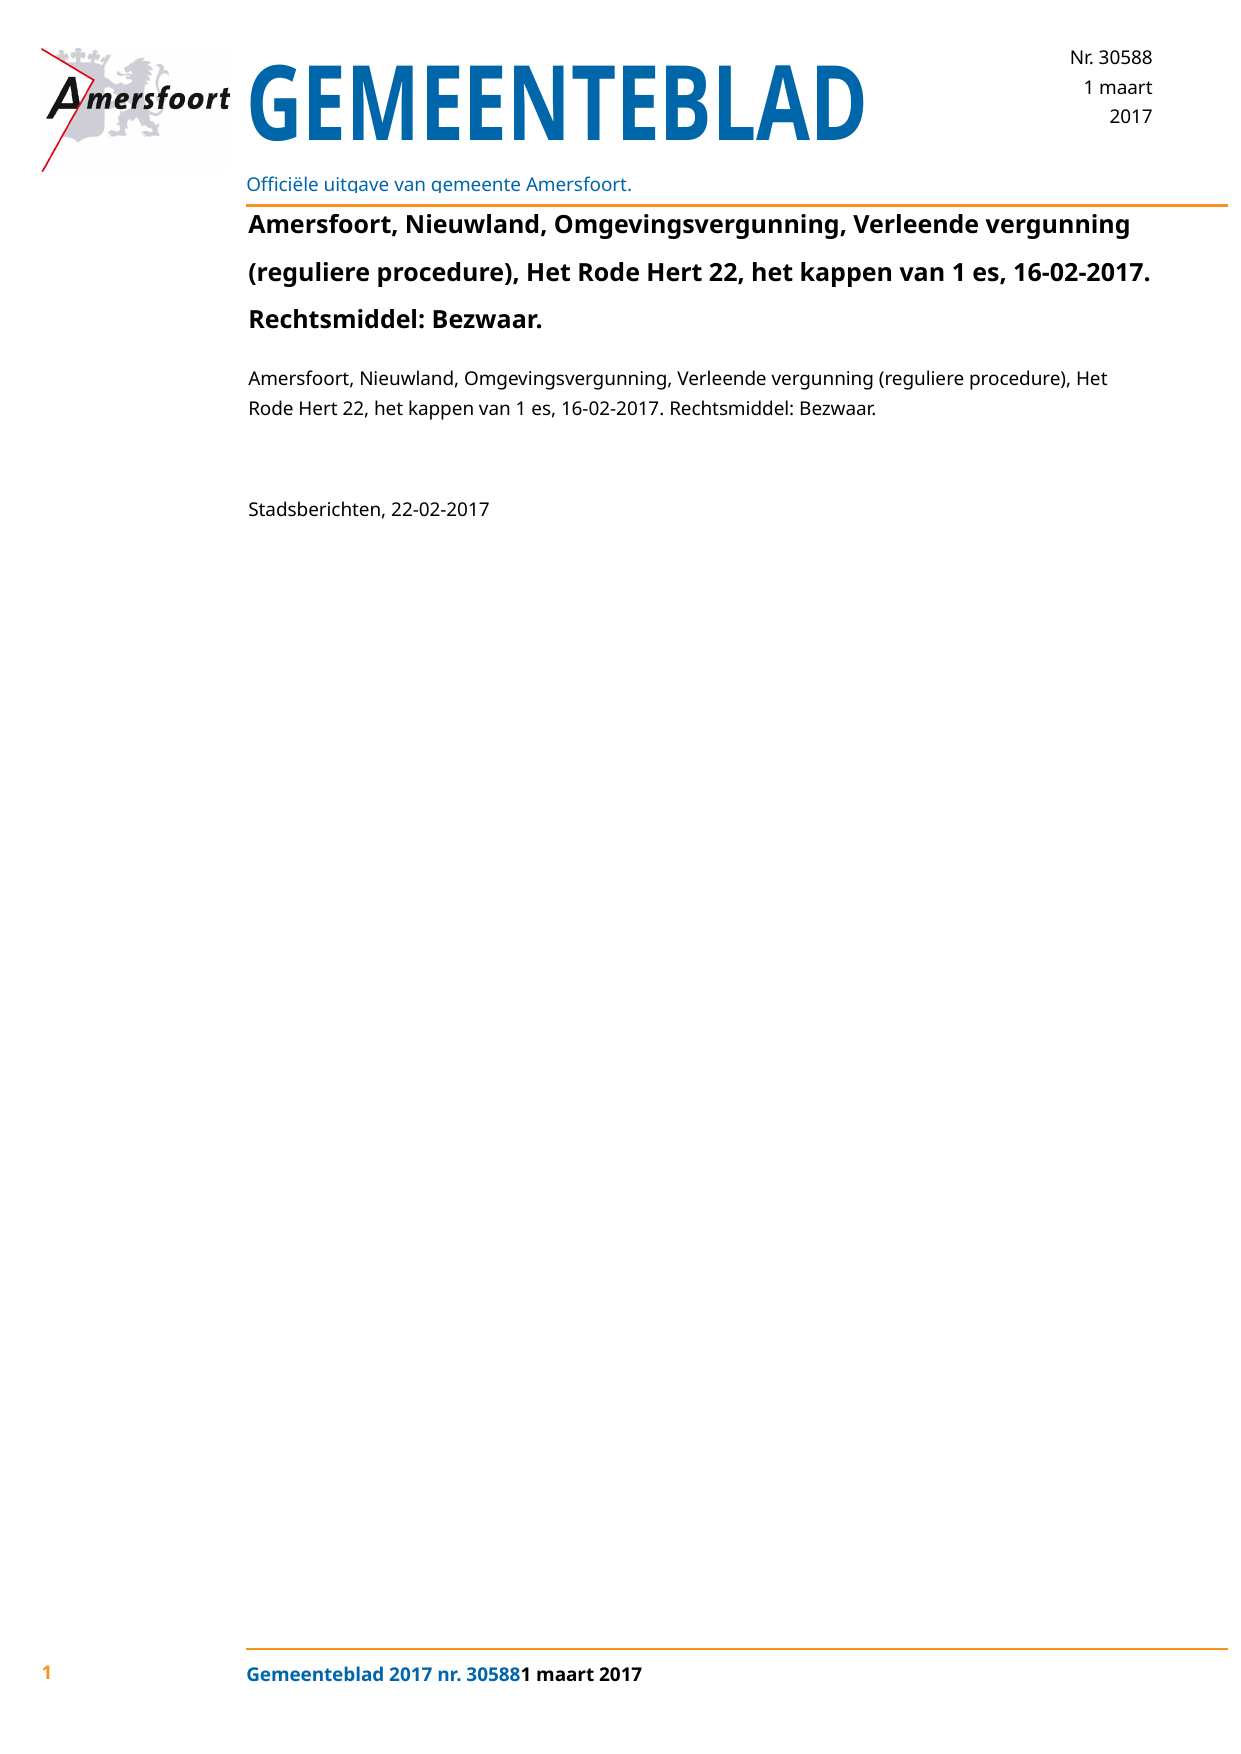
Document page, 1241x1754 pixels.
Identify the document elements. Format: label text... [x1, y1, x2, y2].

text Amersfoort, Nieuwland, Omgevingsvergunning, Verleende vergunning (reguliere procedure), Het Rode Hert 22, het kappen van 1 es, 16-02-2017. Rechtsmiddel: Bezwaar. [248, 366, 1152, 421]
text Amersfoort, Nieuwland, Omgevingsvergunning, Verleende vergunning (reguliere procedure), Het Rode Hert 22, het kappen van 1 es, 16-02-2017. Rechtsmiddel: Bezwaar. [248, 207, 1152, 336]
text Stadsberichten, 22-02-2017 [248, 496, 1152, 522]
picture [41, 47, 231, 172]
